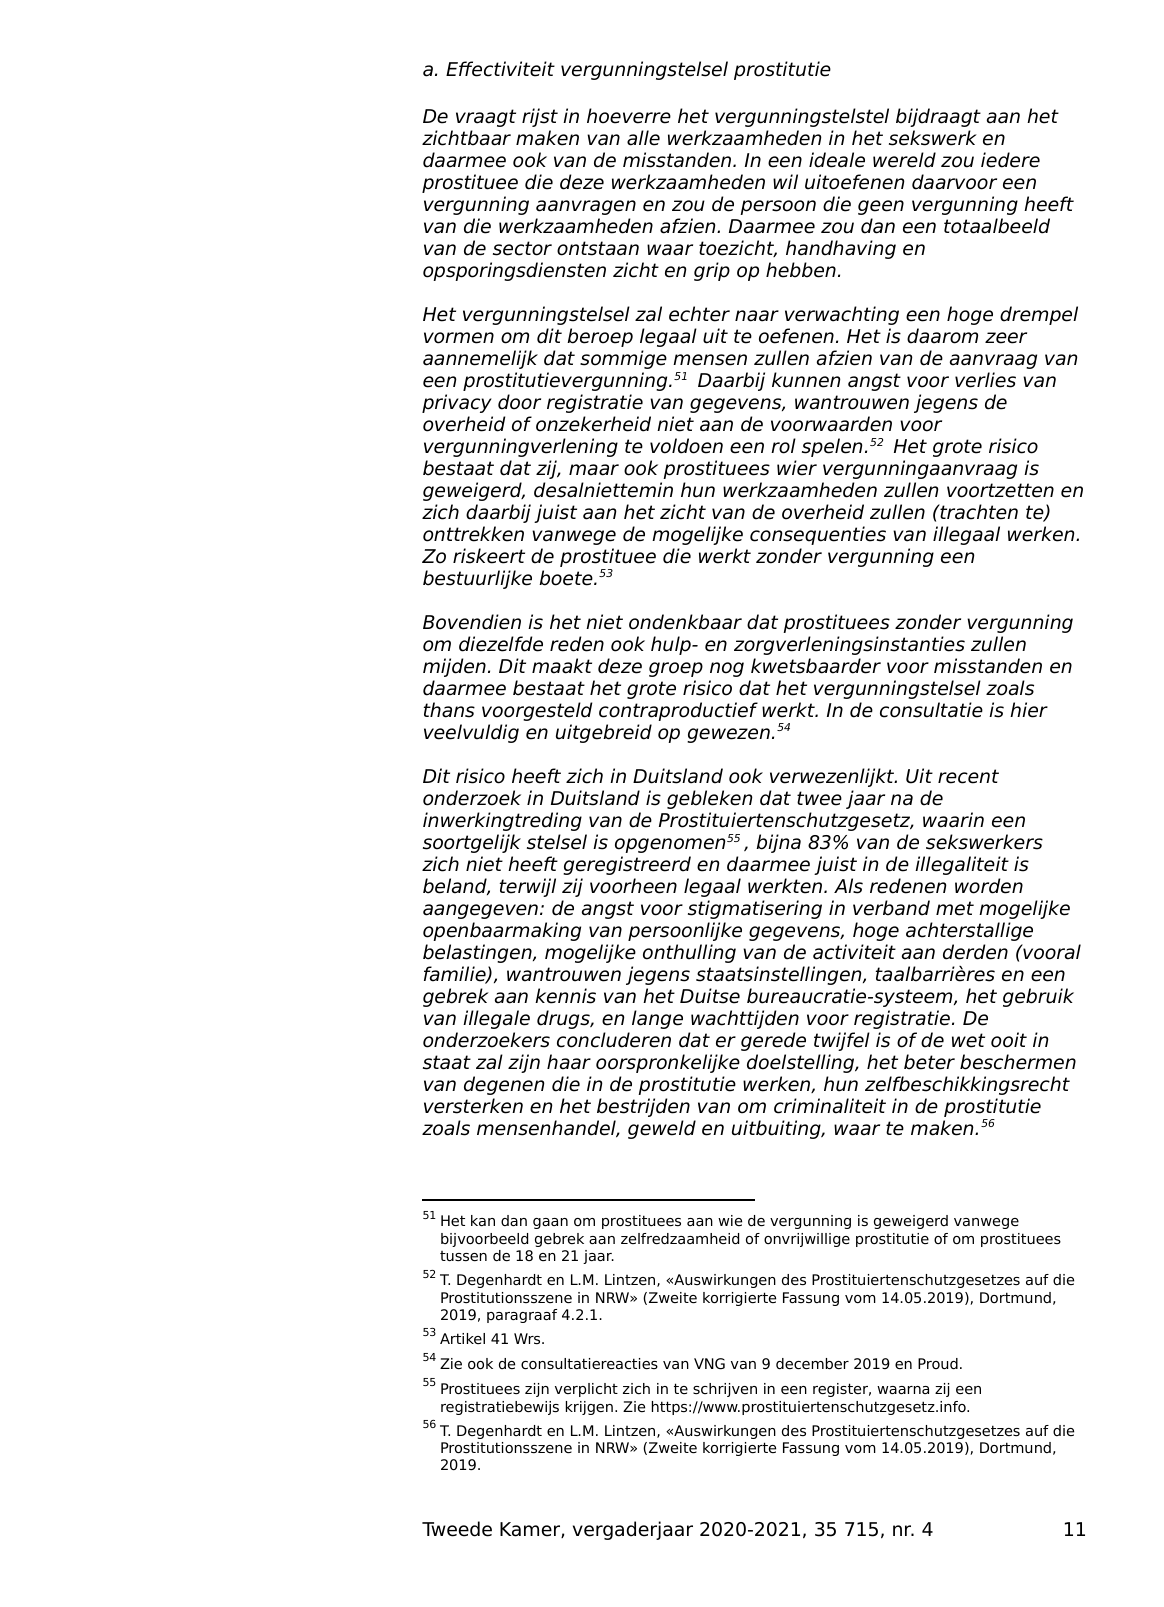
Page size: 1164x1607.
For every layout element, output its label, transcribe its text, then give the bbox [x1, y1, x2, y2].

text De vraagt rijst in hoeverre het vergunningstelstel bijdraagt aan het zichtbaar maken van alle werkzaamheden in het sekswerk en daarmee ook van de misstanden. In een ideale wereld zou iedere prostituee die deze werkzaamheden wil uitoefenen daarvoor een vergunning aanvragen en zou de persoon die geen vergunning heeft van die werkzaamheden afzien. Daarmee zou dan een totaalbeeld van de sector ontstaan waar toezicht, handhaving en opsporingsdiensten zicht en grip op hebben. [422, 106, 1087, 282]
text Het vergunningstelsel zal echter naar verwachting een hoge drempel vormen om dit beroep legaal uit te oefenen. Het is daarom zeer aannemelijk dat sommige mensen zullen afzien van de aanvraag van een prostitutievergunning. Daarbij kunnen angst voor verlies van privacy door registratie van gegevens, wantrouwen jegens de overheid of onzekerheid niet aan de voorwaarden voor vergunningverlening te voldoen een rol spelen. Het grote risico bestaat dat zij, maar ook prostituees wier vergunningaanvraag is geweigerd, desalniettemin hun werkzaamheden zullen voortzetten en zich daarbij juist aan het zicht van de overheid zullen (trachten te) onttrekken vanwege de mogelijke consequenties van illegaal werken. Zo riskeert de prostituee die werkt zonder vergunning een bestuurlijke boete. [422, 304, 1087, 590]
text Artikel 41 Wrs. [422, 1327, 1087, 1349]
text T. Degenhardt en L.M. Lintzen, «Auswirkungen des Prostituiertenschutzgesetzes auf die Prostitutionsszene in NRW» (Zweite korrigierte Fassung vom 14.05.2019), Dortmund, 2019, paragraaf 4.2.1. [422, 1268, 1087, 1324]
subtitle a. Effectiviteit vergunningstelsel prostitutie [422, 59, 1087, 81]
text Het kan dan gaan om prostituees aan wie de vergunning is geweigerd vanwege bijvoorbeeld gebrek aan zelfredzaamheid of onvrijwillige prostitutie of om prostituees tussen de 18 en 21 jaar. [422, 1209, 1087, 1265]
text Zie ook de consultatiereacties van VNG van 9 december 2019 en Proud. [422, 1352, 1087, 1374]
text Dit risico heeft zich in Duitsland ook verwezenlijkt. Uit recent onderzoek in Duitsland is gebleken dat twee jaar na de inwerkingtreding van de Prostituiertenschutzgesetz, waarin een soortgelijk stelsel is opgenomen, bijna 83% van de sekswerkers zich niet heeft geregistreerd en daarmee juist in de illegaliteit is beland, terwijl zij voorheen legaal werkten. Als redenen worden aangegeven: de angst voor stigmatisering in verband met mogelijke openbaarmaking van persoonlijke gegevens, hoge achterstallige belastingen, mogelijke onthulling van de activiteit aan derden (vooral familie), wantrouwen jegens staatsinstellingen, taalbarrières en een gebrek aan kennis van het Duitse bureaucratie-systeem, het gebruik van illegale drugs, en lange wachttijden voor registratie. De onderzoekers concluderen dat er gerede twijfel is of de wet ooit in staat zal zijn haar oorspronkelijke doelstelling, het beter beschermen van degenen die in de prostitutie werken, hun zelfbeschikkingsrecht versterken en het bestrijden van om criminaliteit in de prostitutie zoals mensenhandel, geweld en uitbuiting, waar te maken. [422, 766, 1087, 1140]
text Bovendien is het niet ondenkbaar dat prostituees zonder vergunning om diezelfde reden ook hulp- en zorgverleningsinstanties zullen mijden. Dit maakt deze groep nog kwetsbaarder voor misstanden en daarmee bestaat het grote risico dat het vergunningstelsel zoals thans voorgesteld contraproductief werkt. In de consultatie is hier veelvuldig en uitgebreid op gewezen. [422, 612, 1087, 744]
text T. Degenhardt en L.M. Lintzen, «Auswirkungen des Prostituiertenschutzgesetzes auf die Prostitutionsszene in NRW» (Zweite korrigierte Fassung vom 14.05.2019), Dortmund, 2019. [422, 1418, 1087, 1474]
text Prostituees zijn verplicht zich in te schrijven in een register, waarna zij een registratiebewijs krijgen. Zie https://www.prostituiertenschutzgesetz.info. [422, 1377, 1087, 1416]
